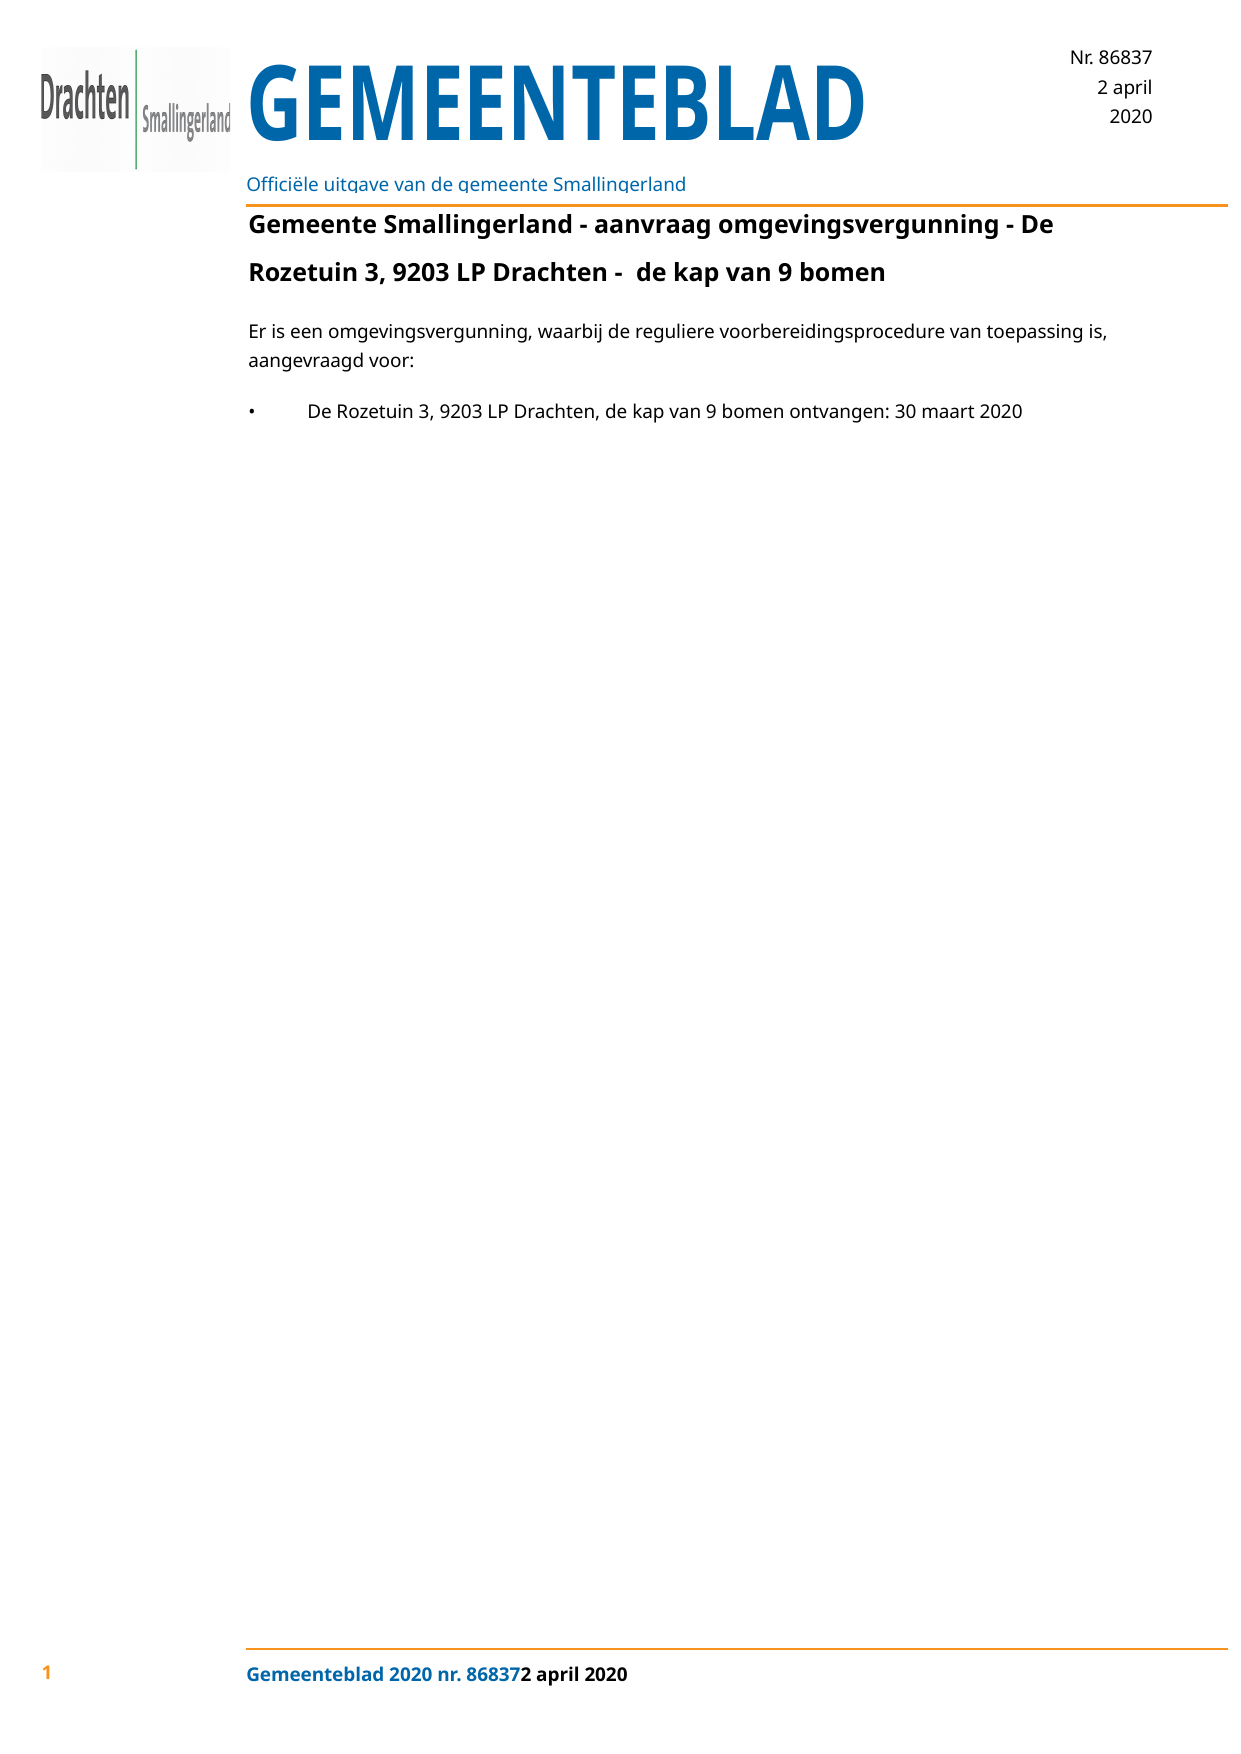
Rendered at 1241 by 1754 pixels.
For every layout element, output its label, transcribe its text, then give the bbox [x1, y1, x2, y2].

list De Rozetuin 3, 9203 LP Drachten, de kap van 9 bomen ontvangen: 30 maart 2020 [248, 398, 1152, 424]
picture [41, 47, 231, 172]
text Er is een omgevingsvergunning, waarbij de reguliere voorbereidingsprocedure van toepassing is, aangevraagd voor: [248, 318, 1152, 373]
text Gemeente Smallingerland - aanvraag omgevingsvergunning - De Rozetuin 3, 9203 LP Drachten - de kap van 9 bomen [248, 207, 1152, 288]
